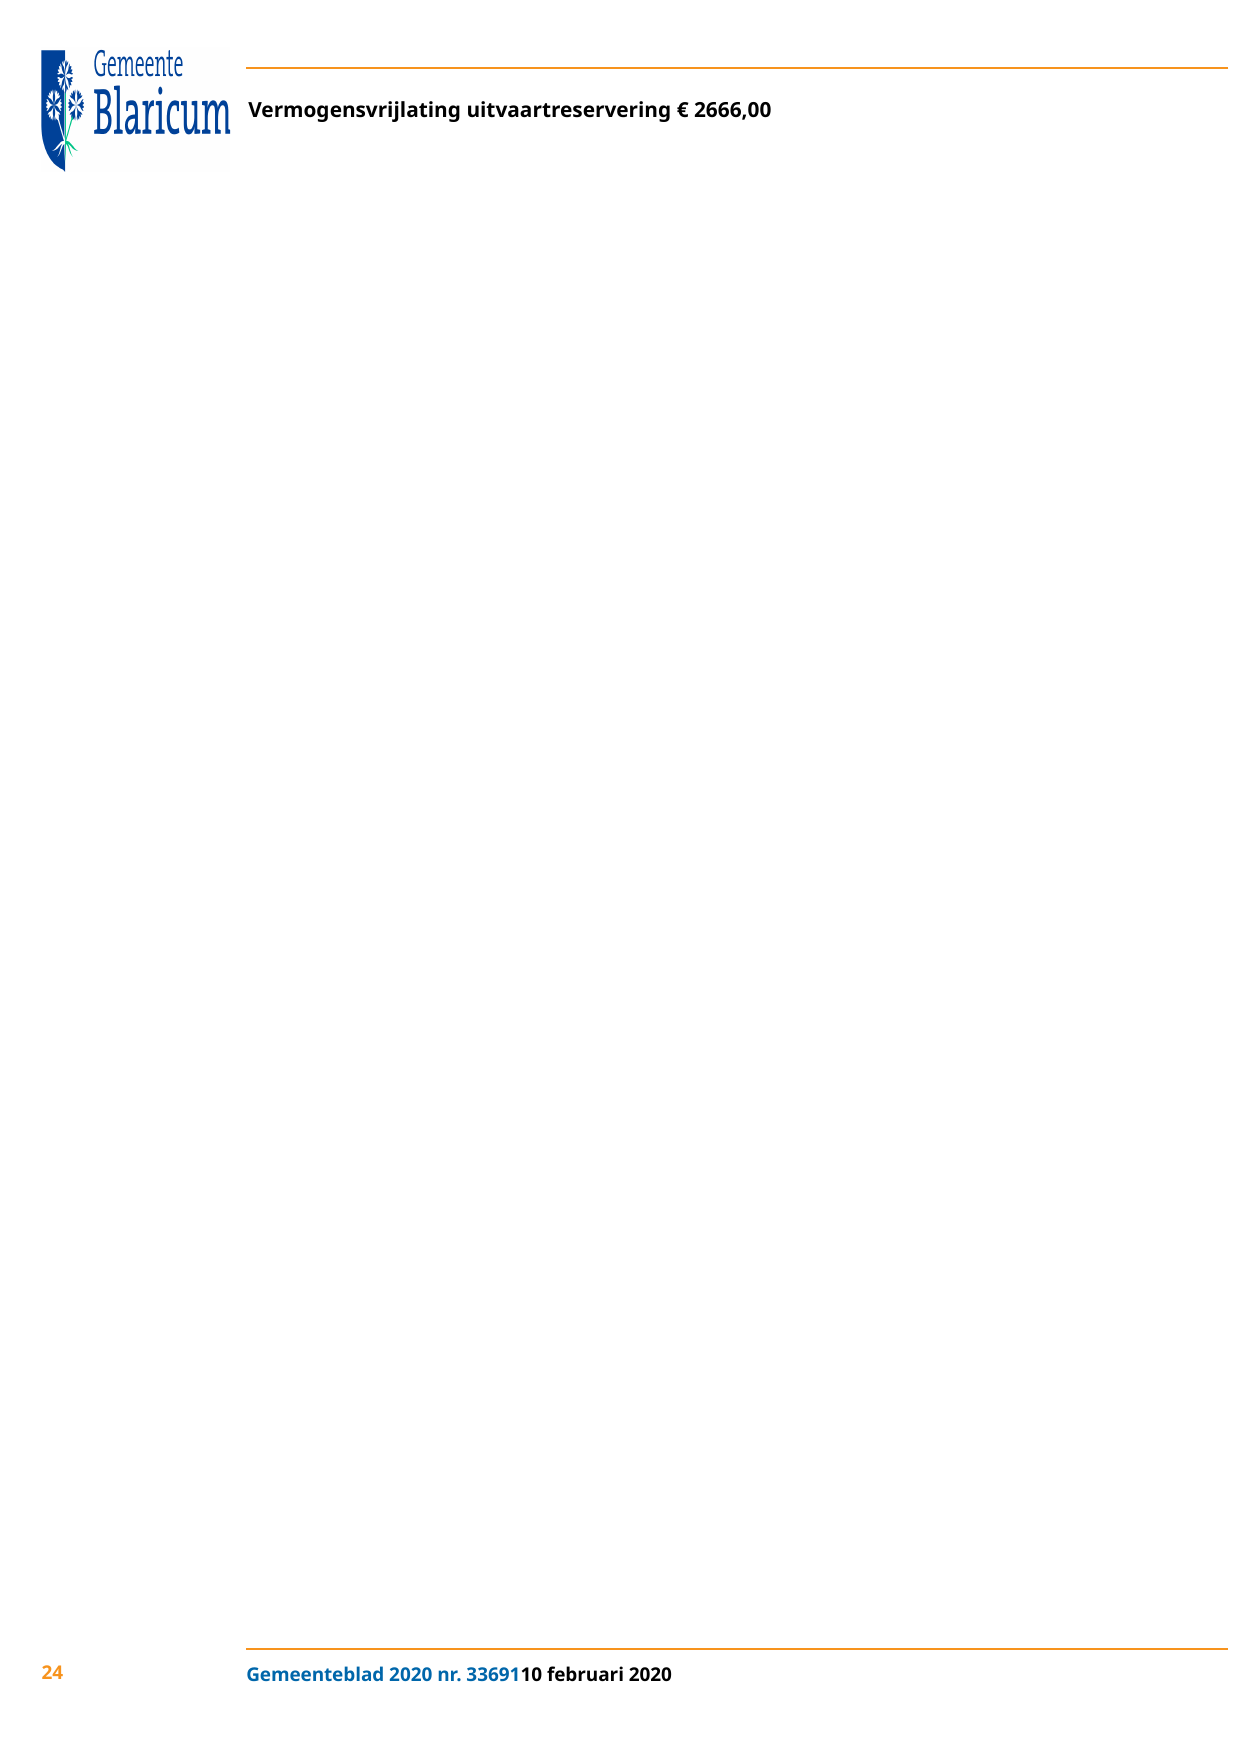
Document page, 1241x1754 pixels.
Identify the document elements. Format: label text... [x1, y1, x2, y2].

picture [41, 47, 231, 172]
text Vermogensvrijlating uitvaartreservering € 2666,00 [248, 95, 1152, 123]
